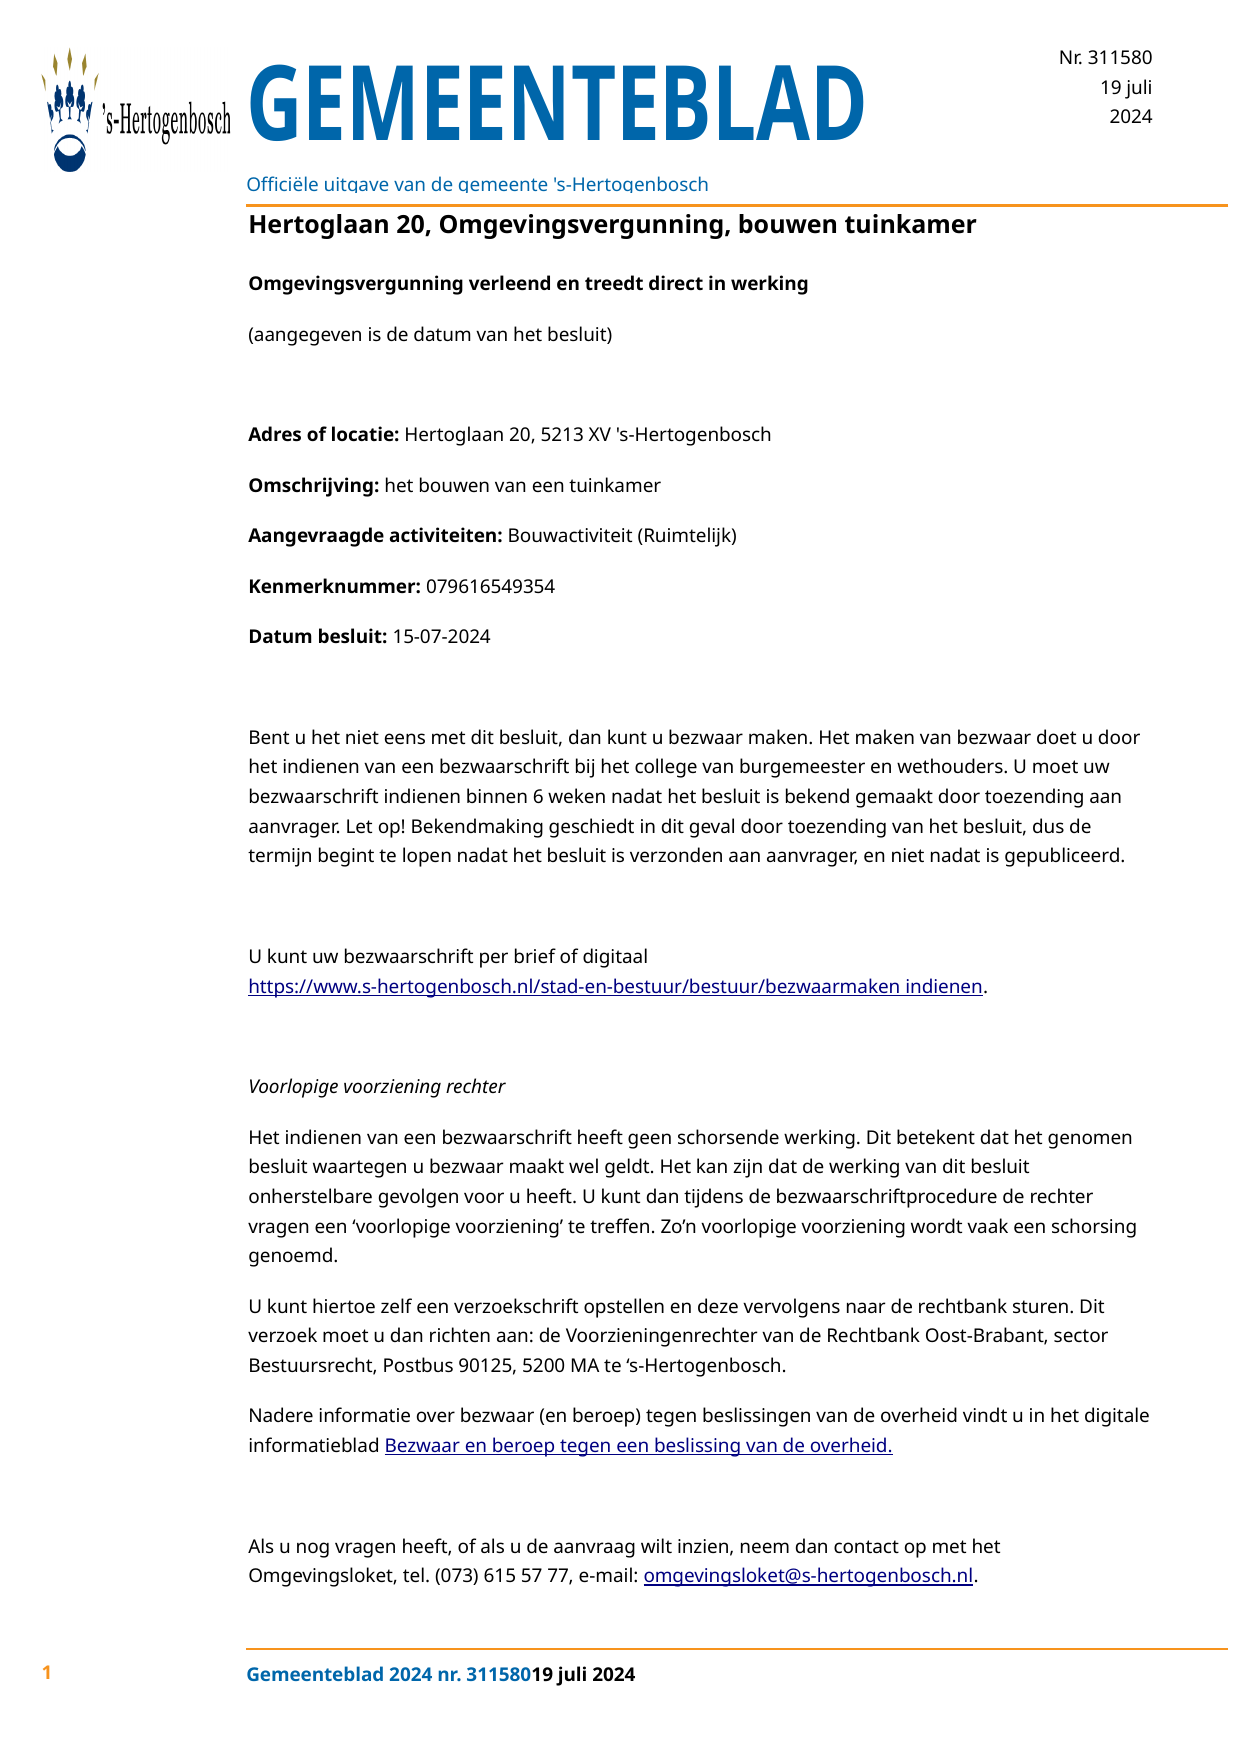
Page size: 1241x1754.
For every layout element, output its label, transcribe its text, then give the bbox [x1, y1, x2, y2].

text Hertoglaan 20, Omgevingsvergunning, bouwen tuinkamer [248, 207, 1152, 241]
text Datum besluit: 15-07-2024 [248, 623, 1152, 649]
text Kenmerknummer: 079616549354 [248, 573, 1152, 598]
text Nadere informatie over bezwaar (en beroep) tegen beslissingen van de overheid vindt u in het digitale informatieblad Bezwaar en beroep tegen een beslissing van de overheid. [248, 1402, 1152, 1458]
picture [41, 47, 231, 172]
text Bent u het niet eens met dit besluit, dan kunt u bezwaar maken. Het maken van bezwaar doet u door het indienen van een bezwaarschrift bij het college van burgemeester en wethouders. U moet uw bezwaarschrift indienen binnen 6 weken nadat het besluit is bekend gemaakt door toezending aan aanvrager. Let op! Bekendmaking geschiedt in dit geval door toezending van het besluit, dus de termijn begint te lopen nadat het besluit is verzonden aan aanvrager, en niet nadat is gepubliceerd. [248, 724, 1152, 868]
text Adres of locatie: Hertoglaan 20, 5213 XV 's-Hertogenbosch [248, 422, 1152, 447]
text Aangevraagde activiteiten: Bouwactiviteit (Ruimtelijk) [248, 522, 1152, 548]
text (aangegeven is de datum van het besluit) [248, 321, 1152, 346]
text Als u nog vragen heeft, of als u de aanvraag wilt inzien, neem dan contact op met het Omgevingsloket, tel. (073) 615 57 77, e-mail: omgevingsloket@s-hertogenbosch.nl. [248, 1533, 1152, 1588]
text Omschrijving: het bouwen van een tuinkamer [248, 472, 1152, 498]
text Omgevingsvergunning verleend en treedt direct in werking [248, 270, 1152, 296]
text U kunt hiertoe zelf een verzoekschrift opstellen en deze vervolgens naar de rechtbank sturen. Dit verzoek moet u dan richten aan: de Voorzieningenrechter van de Rechtbank Oost-Brabant, sector Bestuursrecht, Postbus 90125, 5200 MA te ‘s-Hertogenbosch. [248, 1293, 1152, 1378]
text U kunt uw bezwaarschrift per brief of digitaal https://www.s-hertogenbosch.nl/stad-en-bestuur/bestuur/bezwaarmaken indienen. [248, 943, 1152, 998]
text Het indienen van een bezwaarschrift heeft geen schorsende werking. Dit betekent dat het genomen besluit waartegen u bezwaar maakt wel geldt. Het kan zijn dat de werking van dit besluit onherstelbare gevolgen voor u heeft. U kunt dan tijdens de bezwaarschriftprocedure de rechter vragen een ‘voorlopige voorziening’ te treffen. Zo’n voorlopige voorziening wordt vaak een schorsing genoemd. [248, 1124, 1152, 1268]
text Voorlopige voorziening rechter [248, 1074, 1152, 1099]
